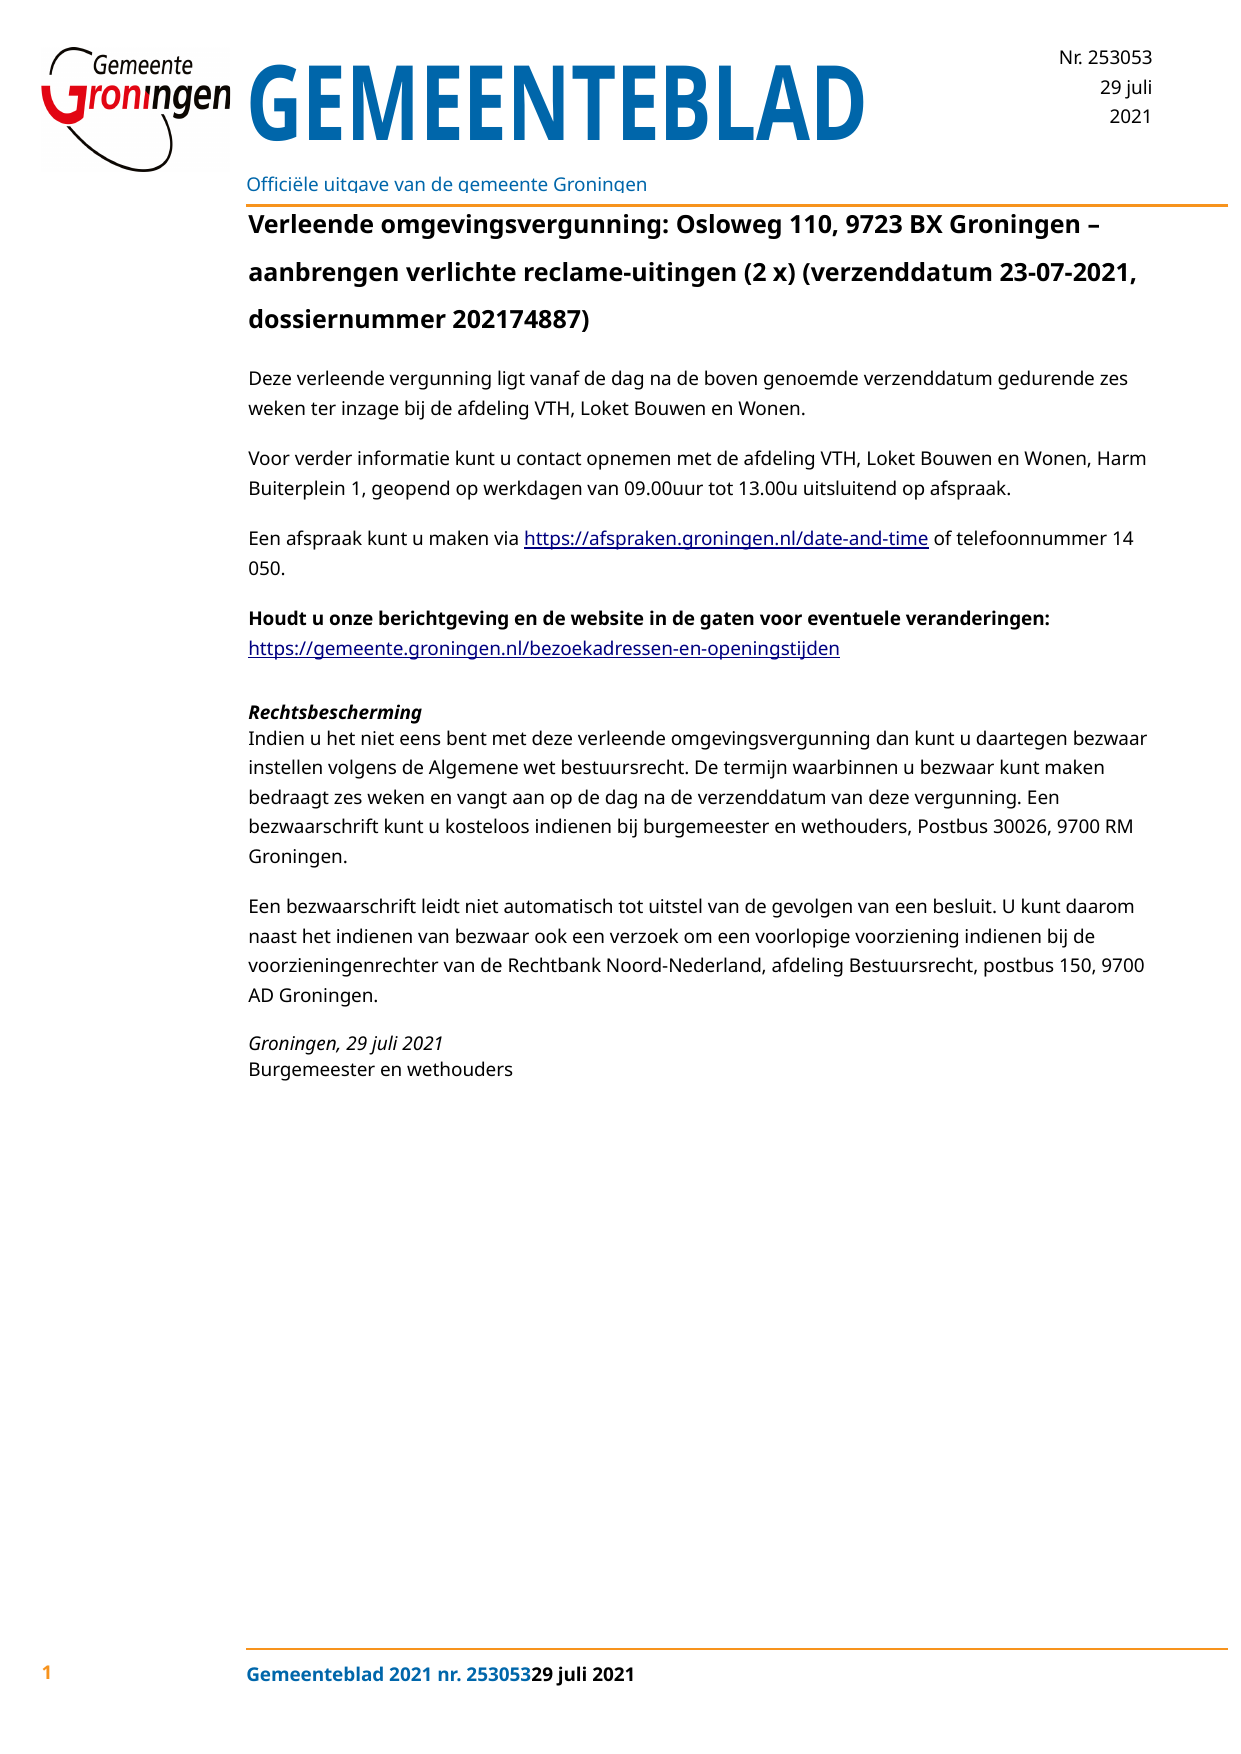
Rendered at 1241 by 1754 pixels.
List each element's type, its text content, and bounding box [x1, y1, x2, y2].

text Een afspraak kunt u maken via https://afspraken.groningen.nl/date-and-time of telefoonnummer 14 050. [248, 526, 1152, 581]
text Rechtsbescherming [248, 699, 1152, 725]
text Burgemeester en wethouders [248, 1056, 1152, 1082]
text Indien u het niet eens bent met deze verleende omgevingsvergunning dan kunt u daartegen bezwaar instellen volgens de Algemene wet bestuursrecht. De termijn waarbinnen u bezwaar kunt maken bedraagt zes weken en vangt aan op de dag na de verzenddatum van deze vergunning. Een bezwaarschrift kunt u kosteloos indienen bij burgemeester en wethouders, Postbus 30026, 9700 RM Groningen. [248, 725, 1152, 869]
text Verleende omgevingsvergunning: Osloweg 110, 9723 BX Groningen – aanbrengen verlichte reclame-uitingen (2 x) (verzenddatum 23-07-2021, dossiernummer 202174887) [248, 207, 1152, 336]
text Deze verleende vergunning ligt vanaf de dag na de boven genoemde verzenddatum gedurende zes weken ter inzage bij de afdeling VTH, Loket Bouwen en Wonen. [248, 366, 1152, 421]
text Voor verder informatie kunt u contact opnemen met de afdeling VTH, Loket Bouwen en Wonen, Harm Buiterplein 1, geopend op werkdagen van 09.00uur tot 13.00u uitsluitend op afspraak. [248, 446, 1152, 501]
text Houdt u onze berichtgeving en de website in de gaten voor eventuele veranderingen: https://gemeente.groningen.nl/bezoekadressen-en-openingstijden [248, 606, 1152, 661]
text Groningen, 29 juli 2021 [248, 1030, 1152, 1056]
picture [41, 47, 231, 172]
text Een bezwaarschrift leidt niet automatisch tot uitstel van de gevolgen van een besluit. U kunt daarom naast het indienen van bezwaar ook een verzoek om een voorlopige voorziening indienen bij de voorzieningenrechter van de Rechtbank Noord-Nederland, afdeling Bestuursrecht, postbus 150, 9700 AD Groningen. [248, 893, 1152, 1008]
